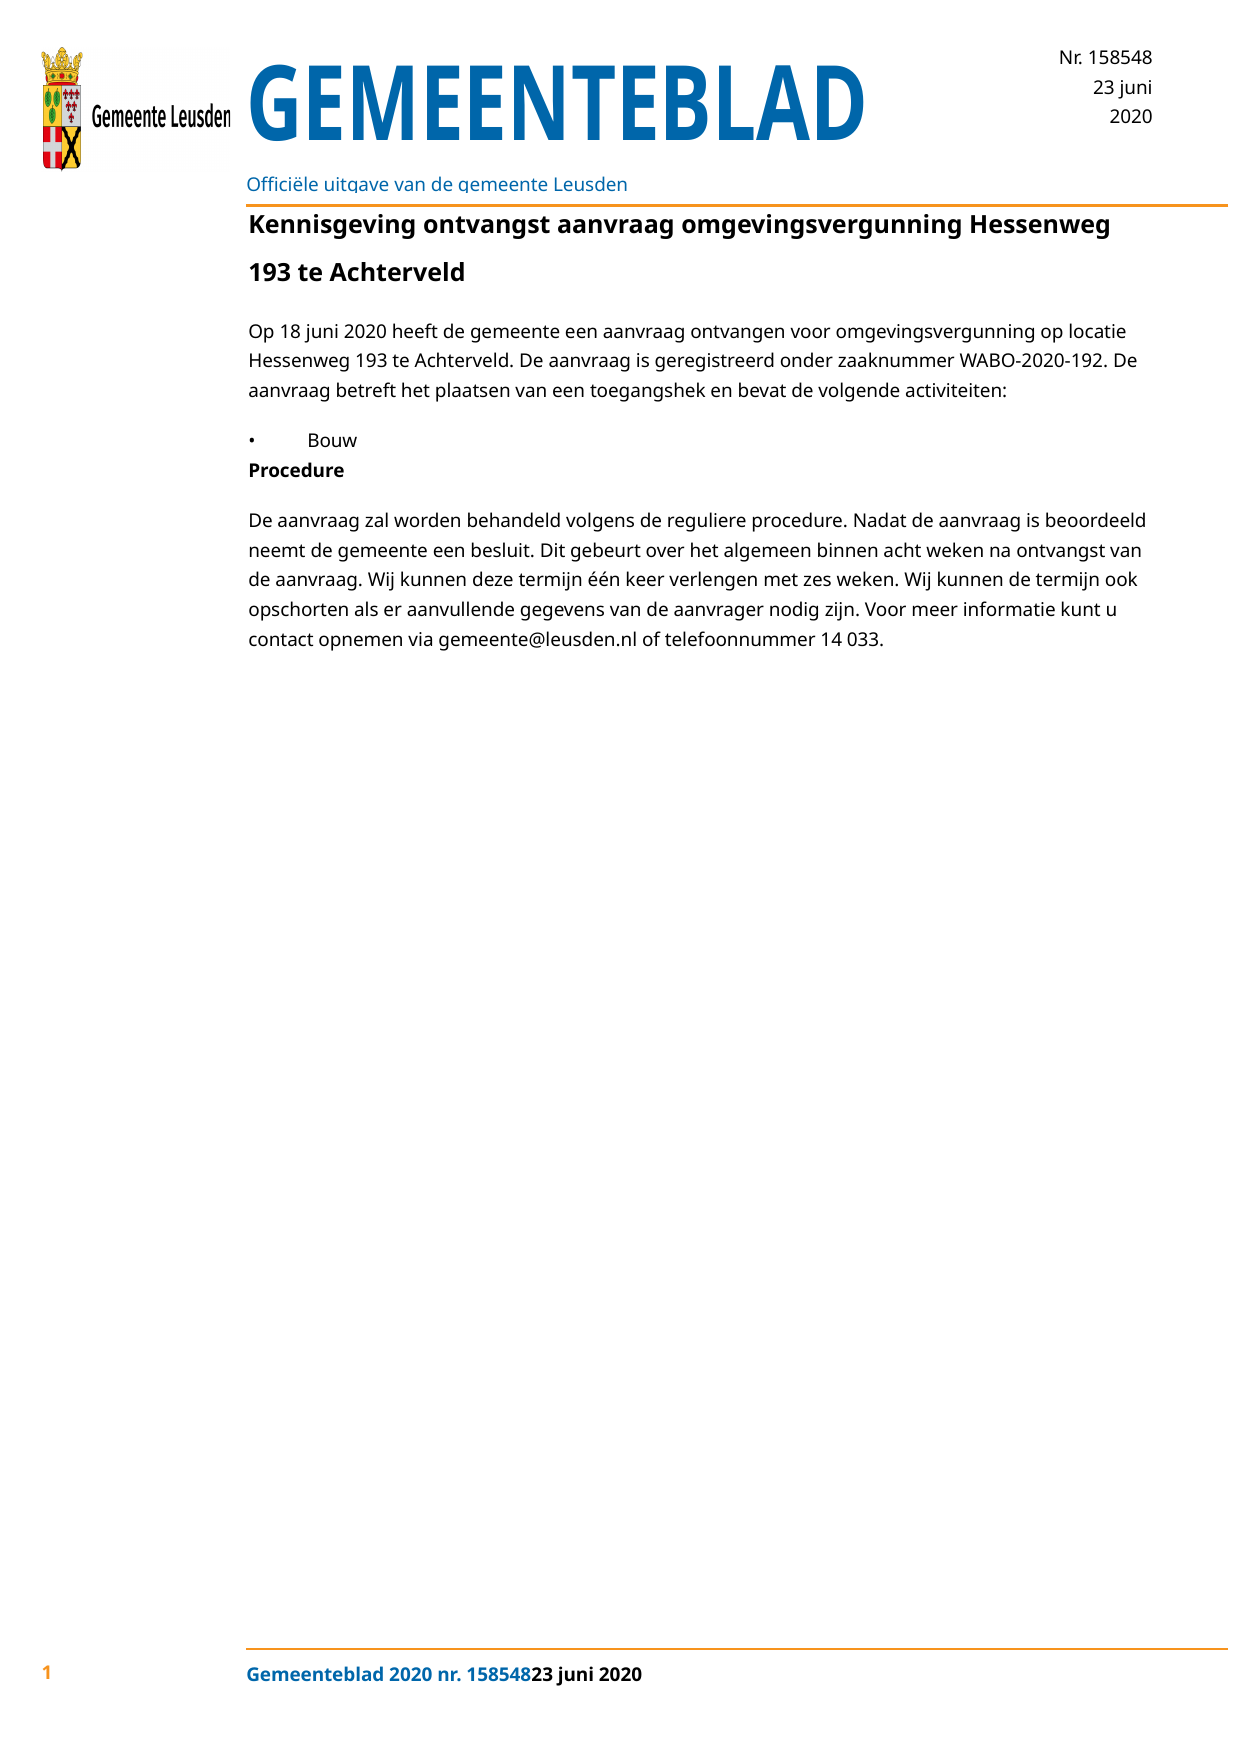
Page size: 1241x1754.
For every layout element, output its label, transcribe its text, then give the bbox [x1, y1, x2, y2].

text Procedure [248, 457, 1152, 483]
text Op 18 juni 2020 heeft de gemeente een aanvraag ontvangen voor omgevingsvergunning op locatie Hessenweg 193 te Achterveld. De aanvraag is geregistreerd onder zaaknummer WABO-2020-192. De aanvraag betreft het plaatsen van een toegangshek en bevat de volgende activiteiten: [248, 318, 1152, 403]
list Bouw [248, 427, 1152, 453]
text Kennisgeving ontvangst aanvraag omgevingsvergunning Hessenweg 193 te Achterveld [248, 207, 1152, 288]
text De aanvraag zal worden behandeld volgens de reguliere procedure. Nadat de aanvraag is beoordeeld neemt de gemeente een besluit. Dit gebeurt over het algemeen binnen acht weken na ontvangst van de aanvraag. Wij kunnen deze termijn één keer verlengen met zes weken. Wij kunnen de termijn ook opschorten als er aanvullende gegevens van de aanvrager nodig zijn. Voor meer informatie kunt u contact opnemen via gemeente@leusden.nl of telefoonnummer 14 033. [248, 507, 1152, 652]
picture [41, 47, 231, 172]
